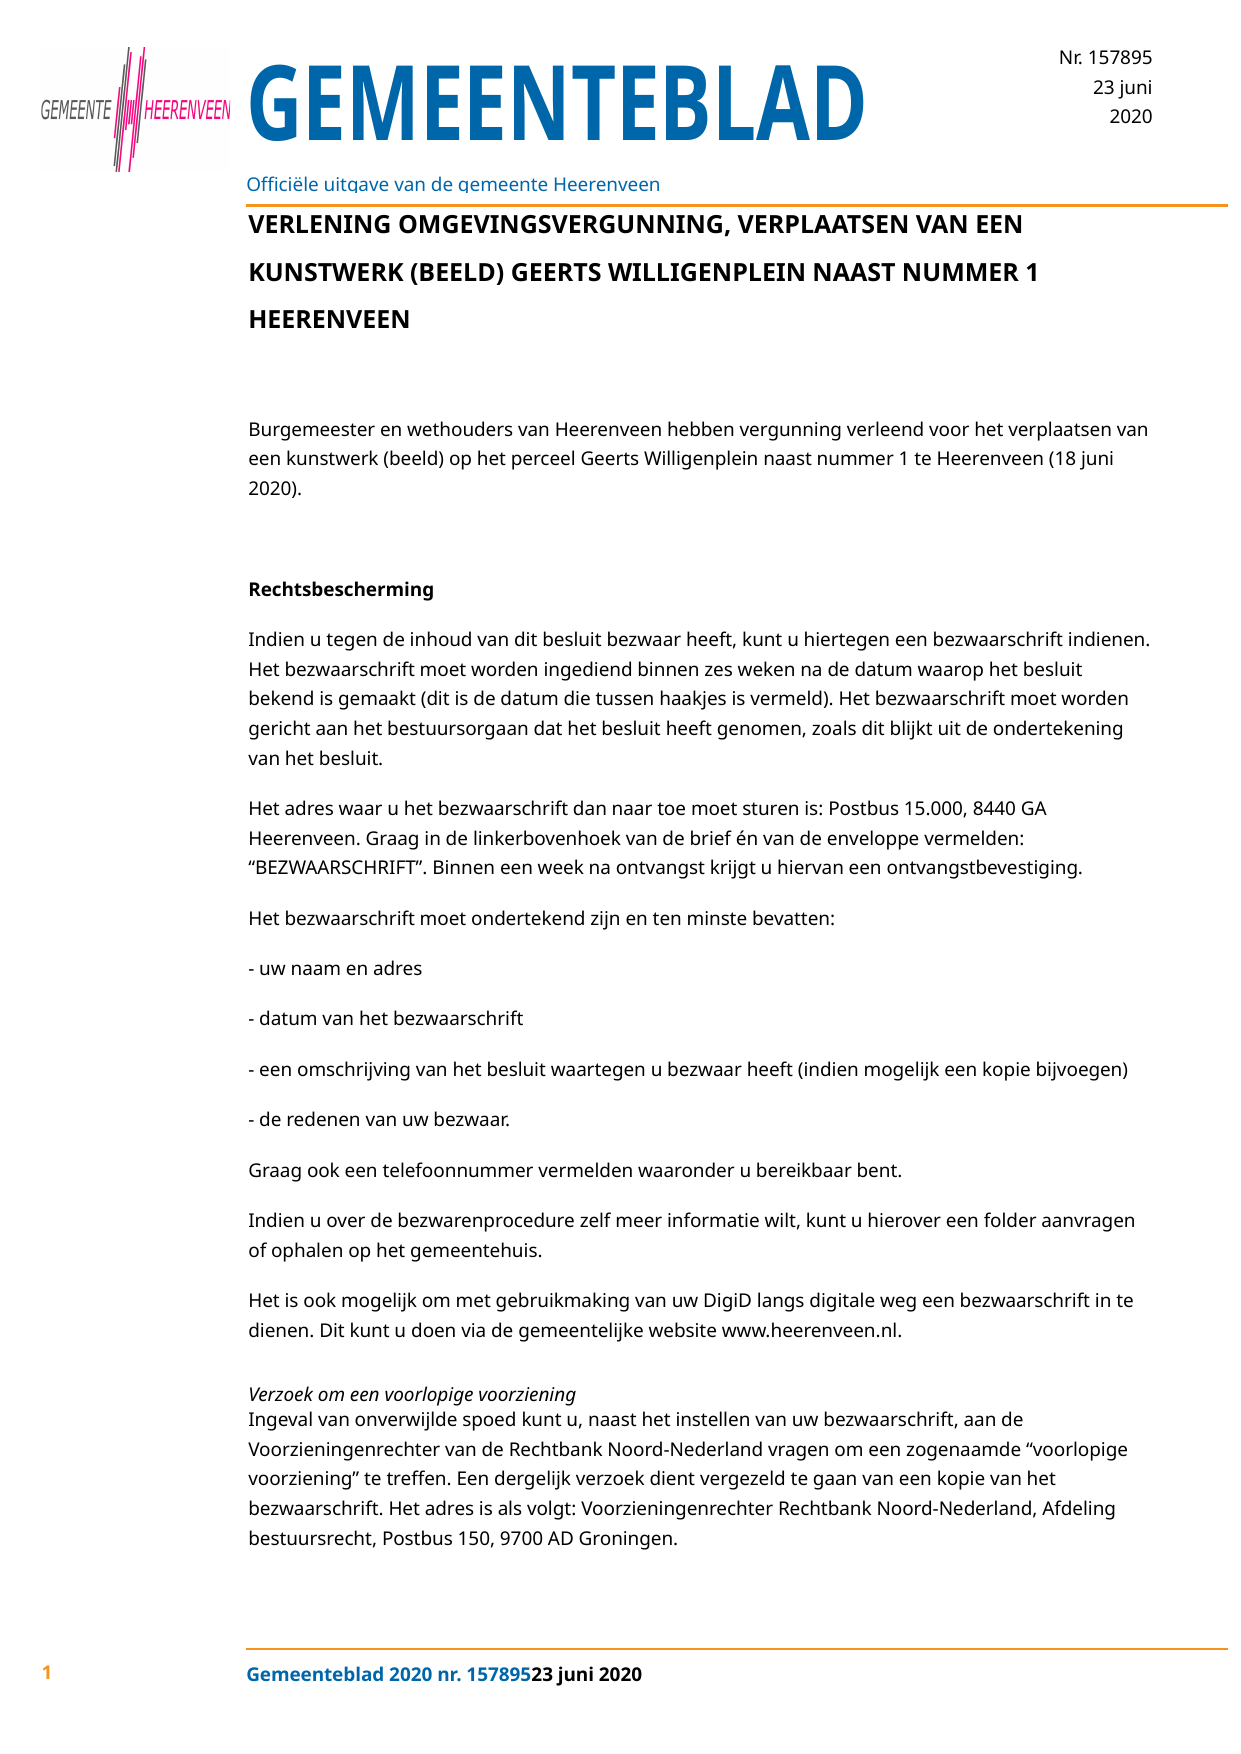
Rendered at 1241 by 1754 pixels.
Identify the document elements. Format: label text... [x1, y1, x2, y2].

text - datum van het bezwaarschrift [248, 1006, 1152, 1031]
text - een omschrijving van het besluit waartegen u bezwaar heeft (indien mogelijk een kopie bijvoegen) [248, 1056, 1152, 1082]
text Burgemeester en wethouders van Heerenveen hebben vergunning verleend voor het verplaatsen van een kunstwerk (beeld) op het perceel Geerts Willigenplein naast nummer 1 te Heerenveen (18 juni 2020). [248, 416, 1152, 501]
text - de redenen van uw bezwaar. [248, 1106, 1152, 1132]
text Graag ook een telefoonnummer vermelden waaronder u bereikbaar bent. [248, 1157, 1152, 1182]
picture [41, 47, 231, 172]
text - uw naam en adres [248, 955, 1152, 981]
text Het is ook mogelijk om met gebruikmaking van uw DigiD langs digitale weg een bezwaarschrift in te dienen. Dit kunt u doen via de gemeentelijke website www.heerenveen.nl. [248, 1287, 1152, 1342]
text VERLENING OMGEVINGSVERGUNNING, VERPLAATSEN VAN EEN KUNSTWERK (BEELD) GEERTS WILLIGENPLEIN NAAST NUMMER 1 HEERENVEEN [248, 207, 1152, 336]
text Rechtsbescherming [248, 576, 1152, 602]
text Ingeval van onverwijlde spoed kunt u, naast het instellen van uw bezwaarschrift, aan de Voorzieningenrechter van de Rechtbank Noord-Nederland vragen om een zogenaamde “voorlopige voorziening” te treffen. Een dergelijk verzoek dient vergezeld te gaan van een kopie van het bezwaarschrift. Het adres is als volgt: Voorzieningenrechter Rechtbank Noord-Nederland, Afdeling bestuursrecht, Postbus 150, 9700 AD Groningen. [248, 1406, 1152, 1551]
text Het bezwaarschrift moet ondertekend zijn en ten minste bevatten: [248, 905, 1152, 930]
text Het adres waar u het bezwaarschrift dan naar toe moet sturen is: Postbus 15.000, 8440 GA Heerenveen. Graag in de linkerbovenhoek van de brief én van de enveloppe vermelden: “BEZWAARSCHRIFT”. Binnen een week na ontvangst krijgt u hiervan een ontvangstbevestiging. [248, 795, 1152, 880]
text Verzoek om een voorlopige voorziening [248, 1381, 1152, 1406]
text Indien u tegen de inhoud van dit besluit bezwaar heeft, kunt u hiertegen een bezwaarschrift indienen. Het bezwaarschrift moet worden ingediend binnen zes weken na de datum waarop het besluit bekend is gemaakt (dit is de datum die tussen haakjes is vermeld). Het bezwaarschrift moet worden gericht aan het bestuursorgaan dat het besluit heeft genomen, zoals dit blijkt uit de ondertekening van het besluit. [248, 626, 1152, 770]
text Indien u over de bezwarenprocedure zelf meer informatie wilt, kunt u hierover een folder aanvragen of ophalen op het gemeentehuis. [248, 1207, 1152, 1262]
